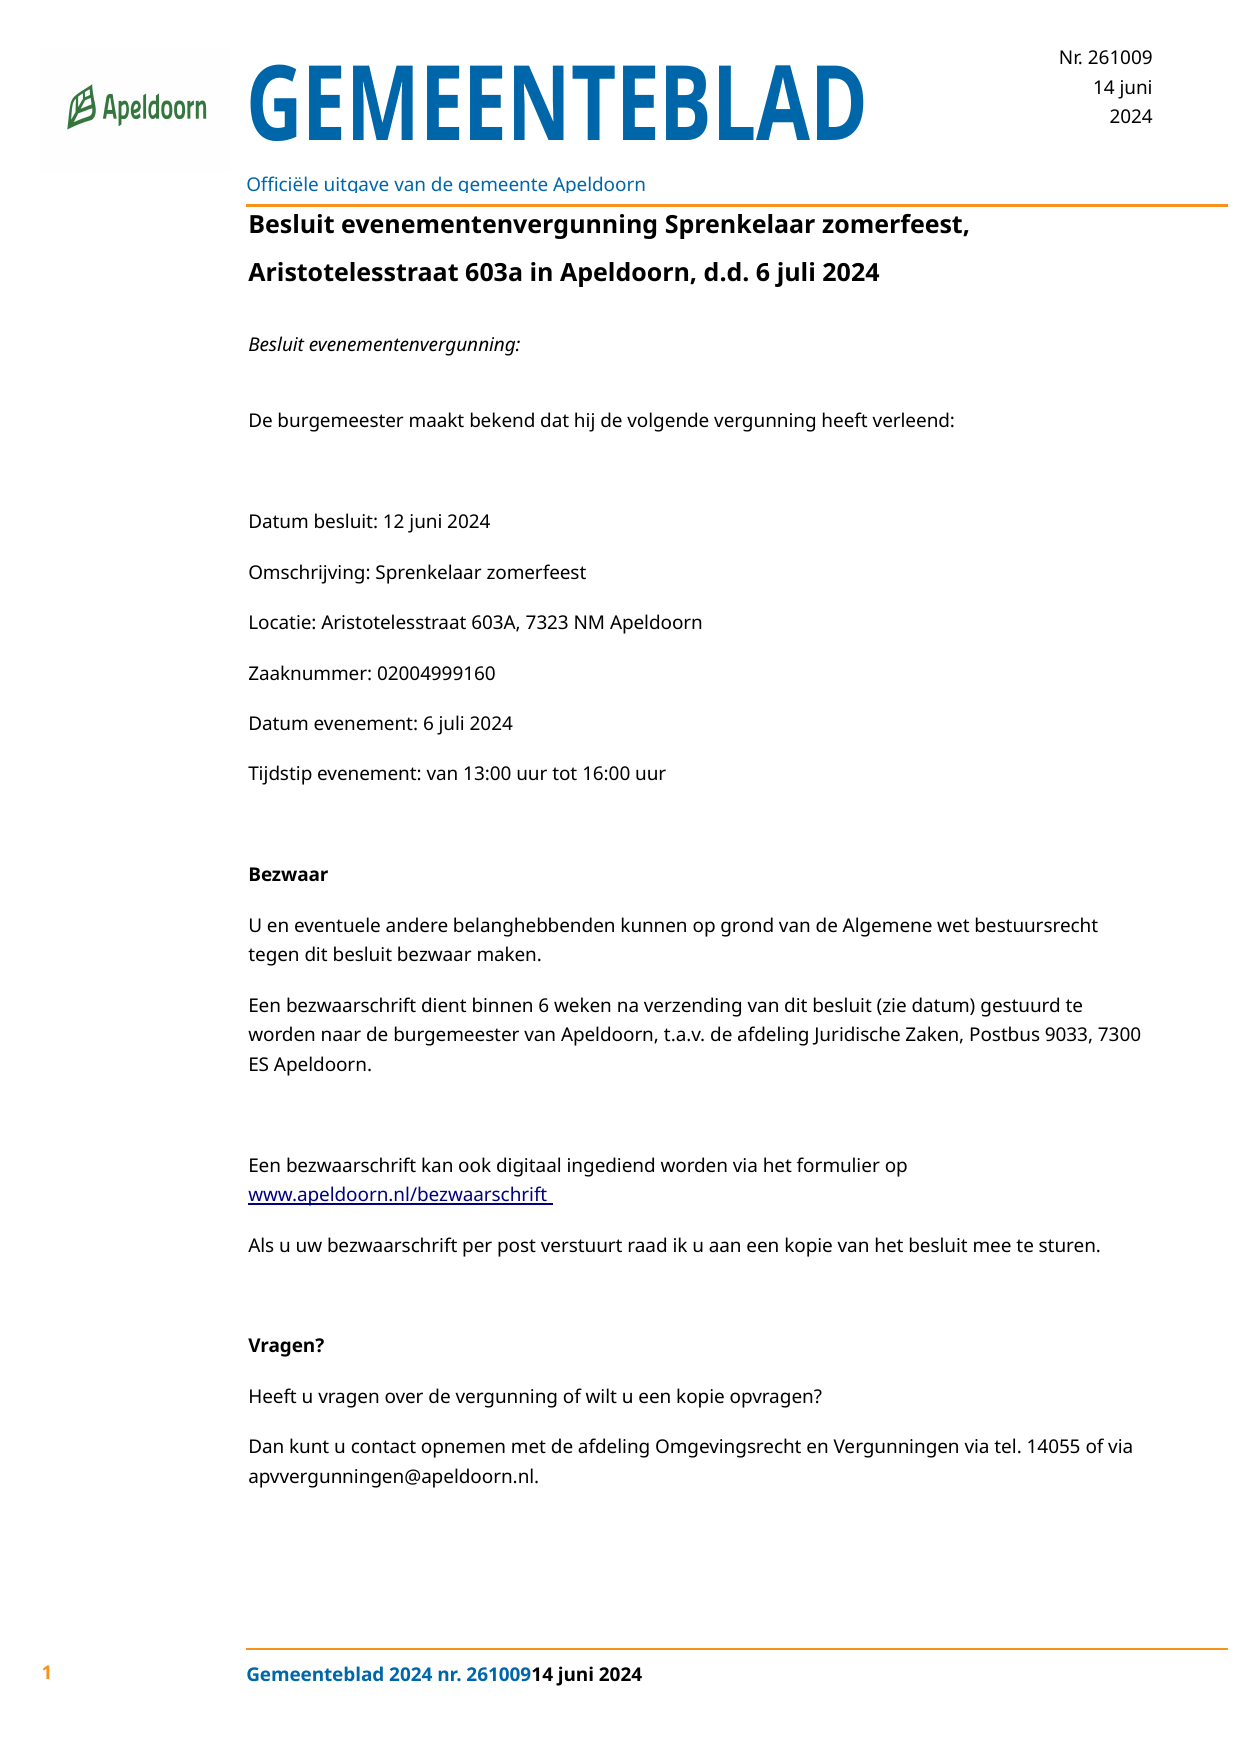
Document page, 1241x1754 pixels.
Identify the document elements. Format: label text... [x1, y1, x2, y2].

text Locatie: Aristotelesstraat 603A, 7323 NM Apeldoorn [248, 609, 1152, 635]
text Vragen? [248, 1333, 1152, 1358]
picture [41, 47, 231, 172]
text Datum besluit: 12 juni 2024 [248, 508, 1152, 534]
text Heeft u vragen over de vergunning of wilt u een kopie opvragen? [248, 1383, 1152, 1409]
text Datum evenement: 6 juli 2024 [248, 710, 1152, 736]
text Bezwaar [248, 861, 1152, 887]
text U en eventuele andere belanghebbenden kunnen op grond van de Algemene wet bestuursrecht tegen dit besluit bezwaar maken. [248, 912, 1152, 967]
text Als u uw bezwaarschrift per post verstuurt raad ik u aan een kopie van het besluit mee te sturen. [248, 1232, 1152, 1257]
text Tijdstip evenement: van 13:00 uur tot 16:00 uur [248, 761, 1152, 786]
text Zaaknummer: 02004999160 [248, 660, 1152, 685]
text Een bezwaarschrift kan ook digitaal ingediend worden via het formulier op www.apeldoorn.nl/bezwaarschrift [248, 1152, 1152, 1207]
text De burgemeester maakt bekend dat hij de volgende vergunning heeft verleend: [248, 408, 1152, 433]
text Besluit evenementenvergunning: [248, 331, 1152, 357]
text Besluit evenementenvergunning Sprenkelaar zomerfeest, Aristotelesstraat 603a in Apeldoorn, d.d. 6 juli 2024 [248, 207, 1152, 288]
text Dan kunt u contact opnemen met de afdeling Omgevingsrecht en Vergunningen via tel. 14055 of via apvvergunningen@apeldoorn.nl. [248, 1433, 1152, 1489]
text Omschrijving: Sprenkelaar zomerfeest [248, 559, 1152, 584]
text Een bezwaarschrift dient binnen 6 weken na verzending van dit besluit (zie datum) gestuurd te worden naar de burgemeester van Apeldoorn, t.a.v. de afdeling Juridische Zaken, Postbus 9033, 7300 ES Apeldoorn. [248, 992, 1152, 1077]
